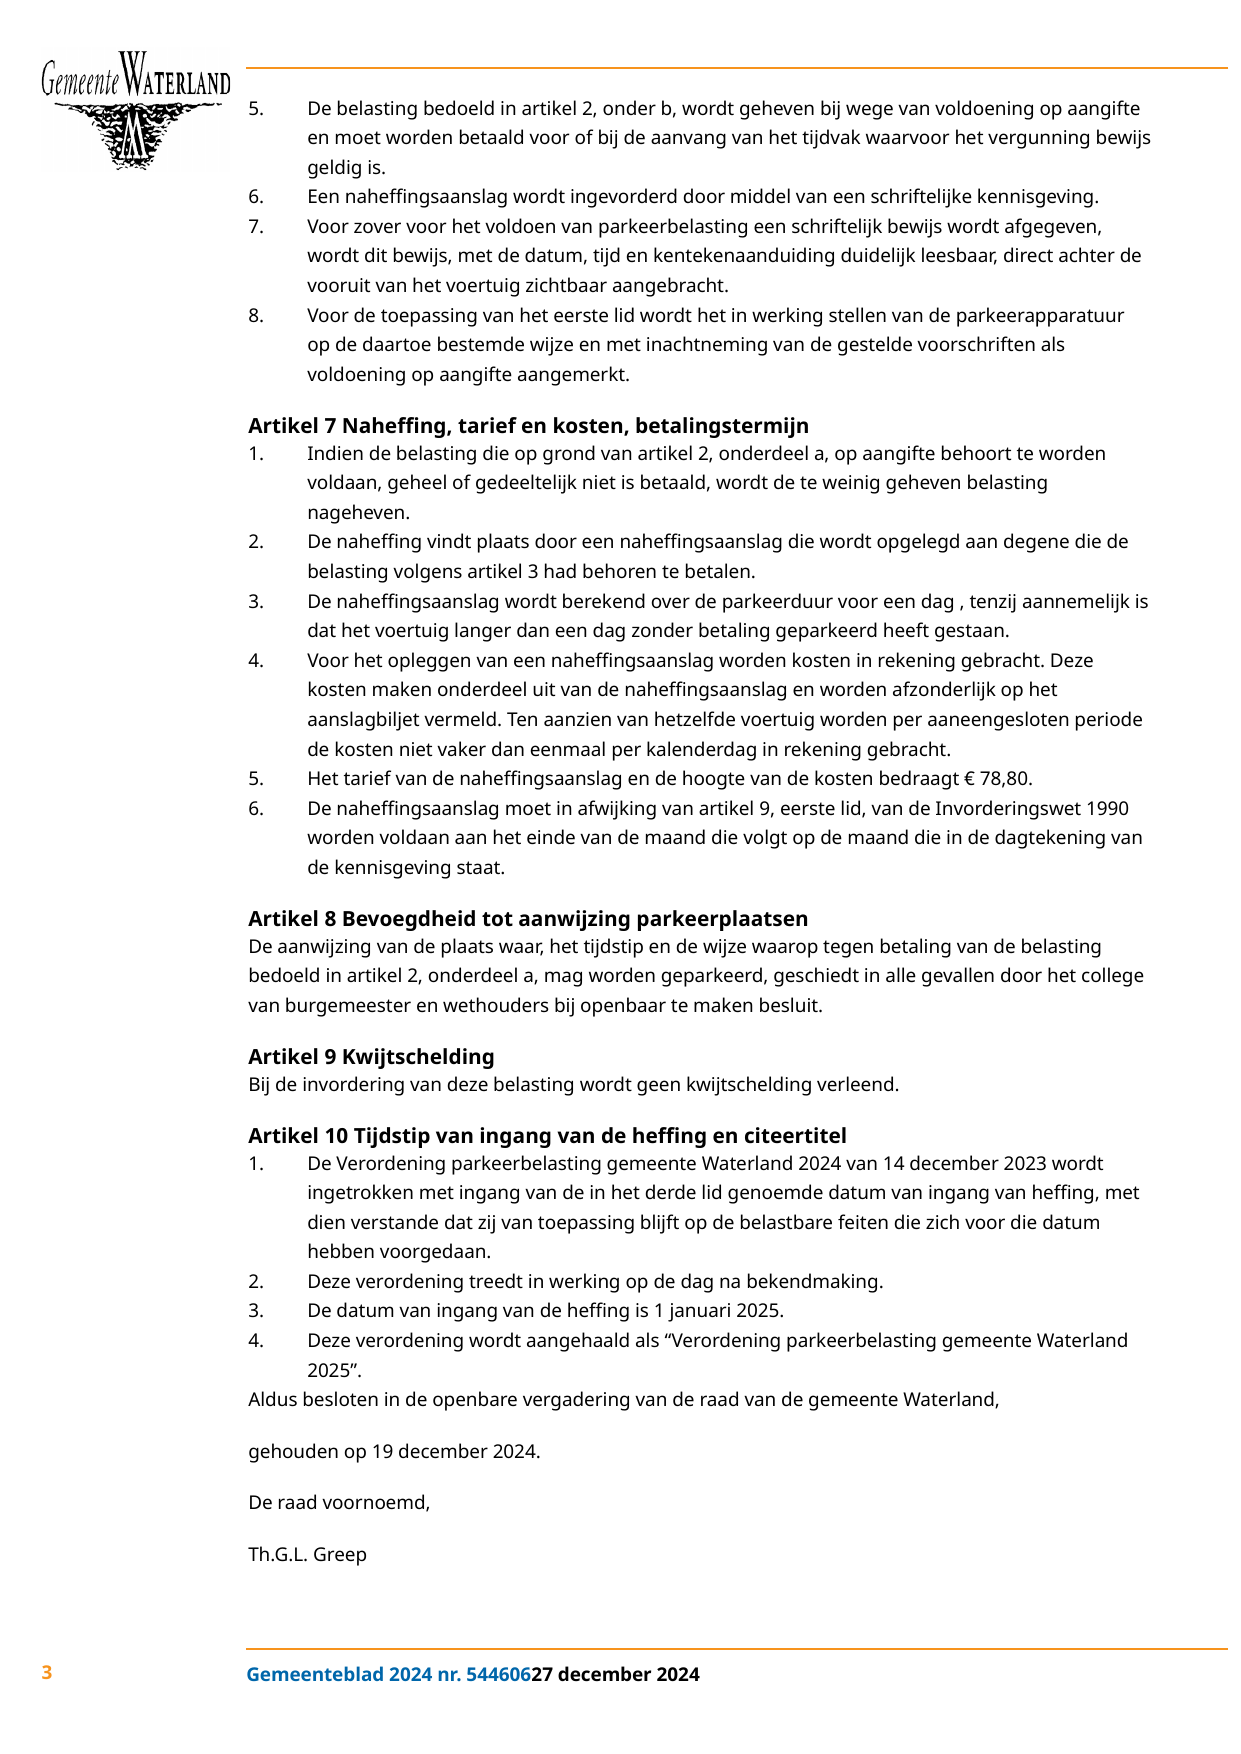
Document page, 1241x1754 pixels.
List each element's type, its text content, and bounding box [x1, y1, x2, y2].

text Artikel 10 Tijdstip van ingang van de heffing en citeertitel [248, 1121, 1152, 1150]
text Th.G.L. Greep [248, 1541, 1152, 1567]
list Indien de belasting die op grond van artikel 2, onderdeel a, op aangifte behoort te worden voldaan, geheel of gedeeltelijk niet is betaald, wordt de te weinig geheven belasting nageheven. [248, 440, 1152, 525]
text Artikel 9 Kwijtschelding [248, 1042, 1152, 1071]
list Deze verordening wordt aangehaald als “Verordening parkeerbelasting gemeente Waterland 2025”. [248, 1327, 1152, 1383]
text De raad voornoemd, [248, 1489, 1152, 1515]
text Aldus besloten in de openbare vergadering van de raad van de gemeente Waterland, [248, 1386, 1152, 1412]
text gehouden op 19 december 2024. [248, 1438, 1152, 1464]
text Artikel 7 Naheffing, tarief en kosten, betalingstermijn [248, 411, 1152, 440]
list De naheffing vindt plaats door een naheffingsaanslag die wordt opgelegd aan degene die de belasting volgens artikel 3 had behoren te betalen. [248, 529, 1152, 584]
list Het tarief van de naheffingsaanslag en de hoogte van de kosten bedraagt € 78,80. [248, 765, 1152, 791]
list Een naheffingsaanslag wordt ingevorderd door middel van een schriftelijke kennisgeving. [248, 183, 1152, 209]
text De aanwijzing van de plaats waar, het tijdstip en de wijze waarop tegen betaling van de belasting bedoeld in artikel 2, onderdeel a, mag worden geparkeerd, geschiedt in alle gevallen door het college van burgemeester en wethouders bij openbaar te maken besluit. [248, 933, 1152, 1018]
list De datum van ingang van de heffing is 1 januari 2025. [248, 1298, 1152, 1323]
picture [41, 47, 231, 172]
list Voor de toepassing van het eerste lid wordt het in werking stellen van de parkeerapparatuur op de daartoe bestemde wijze en met inachtneming van de gestelde voorschriften als voldoening op aangifte aangemerkt. [248, 302, 1152, 387]
list Deze verordening treedt in werking op de dag na bekendmaking. [248, 1268, 1152, 1294]
list De Verordening parkeerbelasting gemeente Waterland 2024 van 14 december 2023 wordt ingetrokken met ingang van de in het derde lid genoemde datum van ingang van heffing, met dien verstande dat zij van toepassing blijft op de belastbare feiten die zich voor die datum hebben voorgedaan. [248, 1150, 1152, 1264]
list Voor zover voor het voldoen van parkeerbelasting een schriftelijk bewijs wordt afgegeven, wordt dit bewijs, met de datum, tijd en kentekenaanduiding duidelijk leesbaar, direct achter de vooruit van het voertuig zichtbaar aangebracht. [248, 213, 1152, 298]
text Bij de invordering van deze belasting wordt geen kwijtschelding verleend. [248, 1071, 1152, 1097]
text Artikel 8 Bevoegdheid tot aanwijzing parkeerplaatsen [248, 904, 1152, 933]
list De belasting bedoeld in artikel 2, onder b, wordt geheven bij wege van voldoening op aangifte en moet worden betaald voor of bij de aanvang van het tijdvak waarvoor het vergunning bewijs geldig is. [248, 95, 1152, 180]
list De naheffingsaanslag wordt berekend over de parkeerduur voor een dag , tenzij aannemelijk is dat het voertuig langer dan een dag zonder betaling geparkeerd heeft gestaan. [248, 588, 1152, 643]
list De naheffingsaanslag moet in afwijking van artikel 9, eerste lid, van de Invorderingswet 1990 worden voldaan aan het einde van de maand die volgt op de maand die in de dagtekening van de kennisgeving staat. [248, 795, 1152, 880]
list Voor het opleggen van een naheffingsaanslag worden kosten in rekening gebracht. Deze kosten maken onderdeel uit van de naheffingsaanslag en worden afzonderlijk op het aanslagbiljet vermeld. Ten aanzien van hetzelfde voertuig worden per aaneengesloten periode de kosten niet vaker dan eenmaal per kalenderdag in rekening gebracht. [248, 647, 1152, 761]
